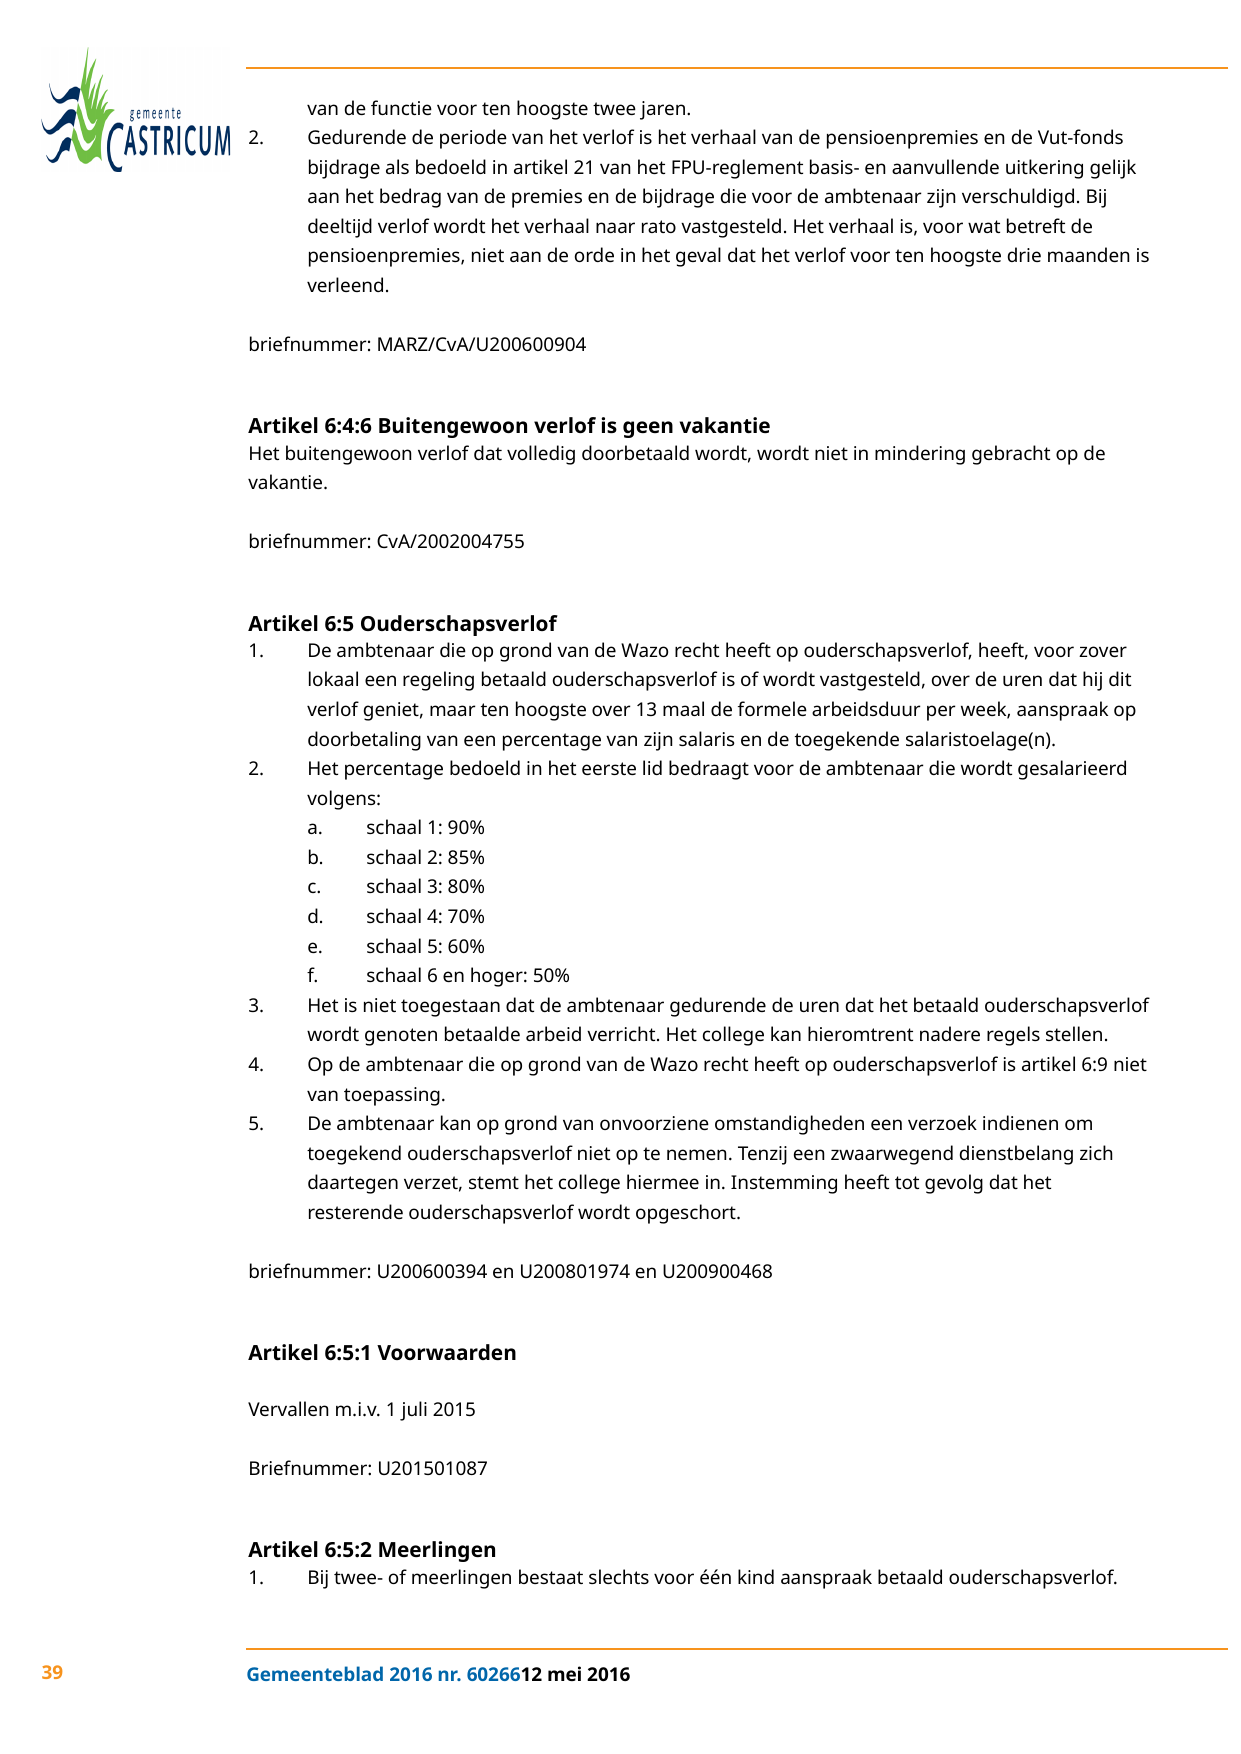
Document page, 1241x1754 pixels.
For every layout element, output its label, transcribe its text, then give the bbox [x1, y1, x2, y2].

text briefnummer: CvA/2002004755 [248, 529, 1152, 554]
text Het buitengewoon verlof dat volledig doorbetaald wordt, wordt niet in mindering gebracht op de vakantie. [248, 440, 1152, 495]
list Het is niet toegestaan dat de ambtenaar gedurende de uren dat het betaald ouderschapsverlof wordt genoten betaalde arbeid verricht. Het college kan hieromtrent nadere regels stellen. [248, 992, 1152, 1047]
text Artikel 6:5 Ouderschapsverlof [248, 609, 1152, 637]
list schaal 2: 85% [307, 844, 1152, 870]
picture [41, 47, 231, 172]
text Artikel 6:5:2 Meerlingen [248, 1536, 1152, 1564]
text Artikel 6:4:6 Buitengewoon verlof is geen vakantie [248, 411, 1152, 440]
list schaal 6 en hoger: 50% [307, 962, 1152, 988]
list schaal 3: 80% [307, 874, 1152, 899]
text Briefnummer: U201501087 [248, 1456, 1152, 1481]
list Het percentage bedoeld in het eerste lid bedraagt voor de ambtenaar die wordt gesalarieerd volgens: [248, 755, 1152, 811]
list van de functie voor ten hoogste twee jaren. [248, 95, 1152, 121]
list schaal 4: 70% [307, 903, 1152, 929]
text Vervallen m.i.v. 1 juli 2015 [248, 1396, 1152, 1422]
list De ambtenaar kan op grond van onvoorziene omstandigheden een verzoek indienen om toegekend ouderschapsverlof niet op te nemen. Tenzij een zwaarwegend dienstbelang zich daartegen verzet, stemt het college hiermee in. Instemming heeft tot gevolg dat het resterende ouderschapsverlof wordt opgeschort. [248, 1110, 1152, 1225]
text briefnummer: U200600394 en U200801974 en U200900468 [248, 1258, 1152, 1284]
list De ambtenaar die op grond van de Wazo recht heeft op ouderschapsverlof, heeft, voor zover lokaal een regeling betaald ouderschapsverlof is of wordt vastgesteld, over de uren dat hij dit verlof geniet, maar ten hoogste over 13 maal de formele arbeidsduur per week, aanspraak op doorbetaling van een percentage van zijn salaris en de toegekende salaristoelage(n). [248, 637, 1152, 752]
list Bij twee- of meerlingen bestaat slechts voor één kind aanspraak betaald ouderschapsverlof. [248, 1564, 1152, 1590]
text Artikel 6:5:1 Voorwaarden [248, 1338, 1152, 1367]
list schaal 1: 90% [307, 814, 1152, 840]
list Op de ambtenaar die op grond van de Wazo recht heeft op ouderschapsverlof is artikel 6:9 niet van toepassing. [248, 1051, 1152, 1107]
list Gedurende de periode van het verlof is het verhaal van de pensioenpremies en de Vut-fonds bijdrage als bedoeld in artikel 21 van het FPU-reglement basis- en aanvullende uitkering gelijk aan het bedrag van de premies en de bijdrage die voor de ambtenaar zijn verschuldigd. Bij deeltijd verlof wordt het verhaal naar rato vastgesteld. Het verhaal is, voor wat betreft de pensioenpremies, niet aan de orde in het geval dat het verlof voor ten hoogste drie maanden is verleend. [248, 124, 1152, 298]
list schaal 5: 60% [307, 933, 1152, 959]
text briefnummer: MARZ/CvA/U200600904 [248, 331, 1152, 357]
